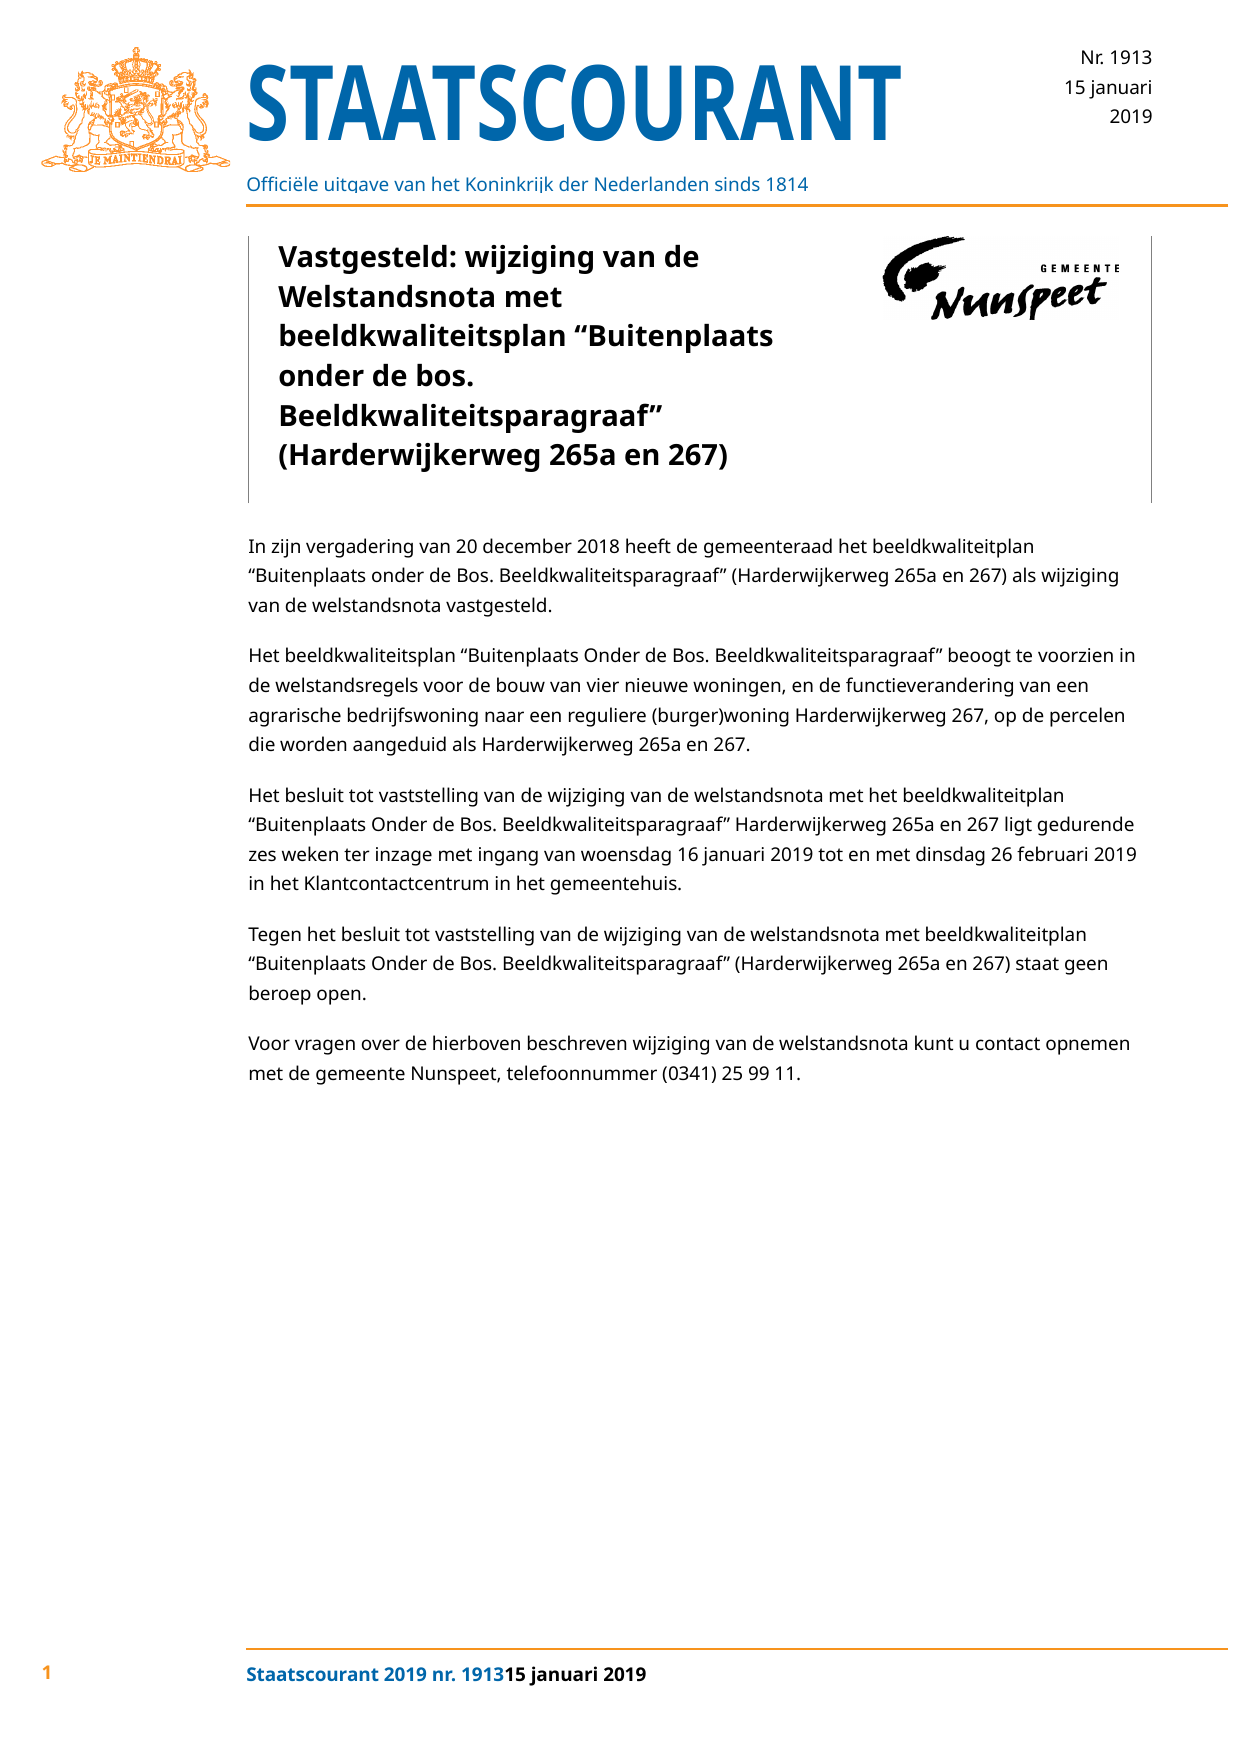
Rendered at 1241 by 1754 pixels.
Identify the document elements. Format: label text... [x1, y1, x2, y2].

text In zijn vergadering van 20 december 2018 heeft de gemeenteraad het beeldkwaliteitplan “Buitenplaats onder de Bos. Beeldkwaliteitsparagraaf” (Harderwijkerweg 265a en 267) als wijziging van de welstandsnota vastgesteld. [248, 533, 1152, 618]
picture [882, 236, 1119, 320]
text Het beeldkwaliteitsplan “Buitenplaats Onder de Bos. Beeldkwaliteitsparagraaf” beoogt te voorzien in de welstandsregels voor de bouw van vier nieuwe woningen, en de functieverandering van een agrarische bedrijfswoning naar een reguliere (burger)woning Harderwijkerweg 267, op de percelen die worden aangeduid als Harderwijkerweg 265a en 267. [248, 643, 1152, 757]
text Tegen het besluit tot vaststelling van de wijziging van de welstandsnota met beeldkwaliteitplan “Buitenplaats Onder de Bos. Beeldkwaliteitsparagraaf” (Harderwijkerweg 265a en 267) staat geen beroep open. [248, 921, 1152, 1006]
table_header [1119, 236, 1151, 319]
table_header [850, 236, 882, 319]
picture [41, 47, 231, 172]
text Het besluit tot vaststelling van de wijziging van de welstandsnota met het beeldkwaliteitplan “Buitenplaats Onder de Bos. Beeldkwaliteitsparagraaf” Harderwijkerweg 265a en 267 ligt gedurende zes weken ter inzage met ingang van woensdag 16 januari 2019 tot en met dinsdag 26 februari 2019 in het Klantcontactcentrum in het gemeentehuis. [248, 782, 1152, 896]
text Voor vragen over de hierboven beschreven wijziging van de welstandsnota kunt u contact opnemen met de gemeente Nunspeet, telefoonnummer (0341) 25 99 11. [248, 1031, 1152, 1086]
table_header [850, 320, 1151, 503]
table_header Vastgesteld: wijziging van de Welstandsnota met beeldkwaliteitsplan “Buitenplaats onder de bos. Beeldkwaliteitsparagraaf” (Harderwijkerweg 265a en 267) [249, 236, 850, 503]
